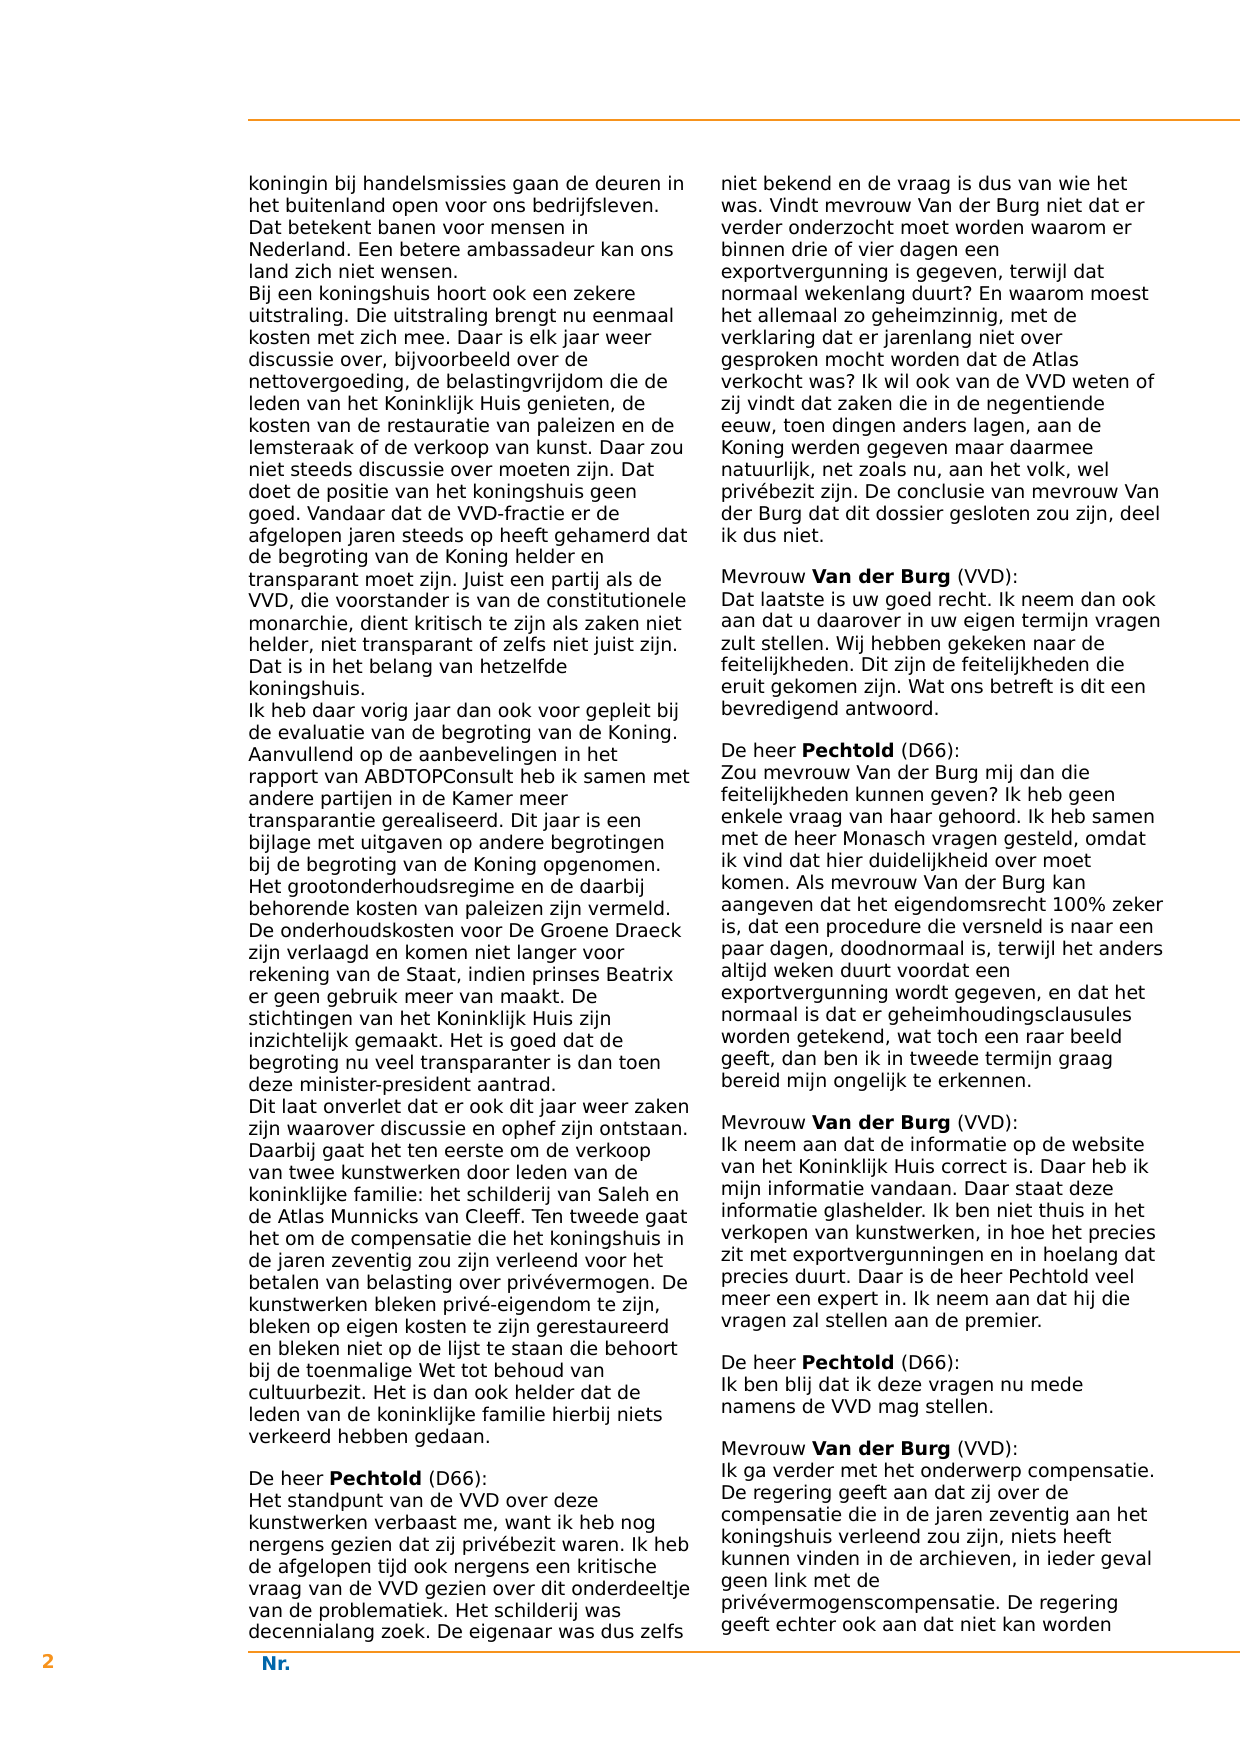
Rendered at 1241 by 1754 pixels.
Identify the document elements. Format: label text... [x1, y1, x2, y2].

text Ik ben blij dat ik deze vragen nu mede namens de VVD mag stellen. [721, 1374, 1163, 1418]
text koningin bij handelsmissies gaan de deuren in het buitenland open voor ons bedrijfsleven. Dat betekent banen voor mensen in Nederland. Een betere ambassadeur kan ons land zich niet wensen. [248, 173, 691, 283]
text Mevrouw Van der Burg (VVD): [721, 1438, 1163, 1460]
text niet bekend en de vraag is dus van wie het was. Vindt mevrouw Van der Burg niet dat er verder onderzocht moet worden waarom er binnen drie of vier dagen een exportvergunning is gegeven, terwijl dat normaal wekenlang duurt? En waarom moest het allemaal zo geheimzinnig, met de verklaring dat er jarenlang niet over gesproken mocht worden dat de Atlas verkocht was? Ik wil ook van de VVD weten of zij vindt dat zaken die in de negentiende eeuw, toen dingen anders lagen, aan de Koning werden gegeven maar daarmee natuurlijk, net zoals nu, aan het volk, wel privébezit zijn. De conclusie van mevrouw Van der Burg dat dit dossier gesloten zou zijn, deel ik dus niet. [721, 173, 1163, 546]
text Dat laatste is uw goed recht. Ik neem dan ook aan dat u daarover in uw eigen termijn vragen zult stellen. Wij hebben gekeken naar de feitelijkheden. Dit zijn de feitelijkheden die eruit gekomen zijn. Wat ons betreft is dit een bevredigend antwoord. [721, 588, 1163, 720]
text Dit laat onverlet dat er ook dit jaar weer zaken zijn waarover discussie en ophef zijn ontstaan. Daarbij gaat het ten eerste om de verkoop van twee kunstwerken door leden van de koninklijke familie: het schilderij van Saleh en de Atlas Munnicks van Cleeff. Ten tweede gaat het om de compensatie die het koningshuis in de jaren zeventig zou zijn verleend voor het betalen van belasting over privévermogen. De kunstwerken bleken privé-eigendom te zijn, bleken op eigen kosten te zijn gerestaureerd en bleken niet op de lijst te staan die behoort bij de toenmalige Wet tot behoud van cultuurbezit. Het is dan ook helder dat de leden van de koninklijke familie hierbij niets verkeerd hebben gedaan. [248, 1096, 691, 1448]
text Mevrouw Van der Burg (VVD): [721, 566, 1163, 588]
text Ik neem aan dat de informatie op de website van het Koninklijk Huis correct is. Daar heb ik mijn informatie vandaan. Daar staat deze informatie glashelder. Ik ben niet thuis in het verkopen van kunstwerken, in hoe het precies zit met exportvergunningen en in hoelang dat precies duurt. Daar is de heer Pechtold veel meer een expert in. Ik neem aan dat hij die vragen zal stellen aan de premier. [721, 1134, 1163, 1332]
text Het standpunt van de VVD over deze kunstwerken verbaast me, want ik heb nog nergens gezien dat zij privébezit waren. Ik heb de afgelopen tijd ook nergens een kritische vraag van de VVD gezien over dit onderdeeltje van de problematiek. Het schilderij was decennialang zoek. De eigenaar was dus zelfs [248, 1489, 691, 1643]
text De heer Pechtold (D66): [721, 1352, 1163, 1374]
text Mevrouw Van der Burg (VVD): [721, 1112, 1163, 1134]
text Zou mevrouw Van der Burg mij dan die feitelijkheden kunnen geven? Ik heb geen enkele vraag van haar gehoord. Ik heb samen met de heer Monasch vragen gesteld, omdat ik vind dat hier duidelijkheid over moet komen. Als mevrouw Van der Burg kan aangeven dat het eigendomsrecht 100% zeker is, dat een procedure die versneld is naar een paar dagen, doodnormaal is, terwijl het anders altijd weken duurt voordat een exportvergunning wordt gegeven, en dat het normaal is dat er geheimhoudingsclausules worden getekend, wat toch een raar beeld geeft, dan ben ik in tweede termijn graag bereid mijn ongelijk te erkennen. [721, 762, 1163, 1092]
text De heer Pechtold (D66): [248, 1468, 691, 1489]
text Ik ga verder met het onderwerp compensatie. De regering geeft aan dat zij over de compensatie die in de jaren zeventig aan het koningshuis verleend zou zijn, niets heeft kunnen vinden in de archieven, in ieder geval geen link met de privévermogenscompensatie. De regering geeft echter ook aan dat niet kan worden [721, 1460, 1163, 1636]
text Bij een koningshuis hoort ook een zekere uitstraling. Die uitstraling brengt nu eenmaal kosten met zich mee. Daar is elk jaar weer discussie over, bijvoorbeeld over de nettovergoeding, de belastingvrijdom die de leden van het Koninklijk Huis genieten, de kosten van de restauratie van paleizen en de lemsteraak of de verkoop van kunst. Daar zou niet steeds discussie over moeten zijn. Dat doet de positie van het koningshuis geen goed. Vandaar dat de VVD-fractie er de afgelopen jaren steeds op heeft gehamerd dat de begroting van de Koning helder en transparant moet zijn. Juist een partij als de VVD, die voorstander is van de constitutionele monarchie, dient kritisch te zijn als zaken niet helder, niet transparant of zelfs niet juist zijn. Dat is in het belang van hetzelfde koningshuis. [248, 283, 691, 700]
text Ik heb daar vorig jaar dan ook voor gepleit bij de evaluatie van de begroting van de Koning. Aanvullend op de aanbevelingen in het rapport van ABDTOPConsult heb ik samen met andere partijen in de Kamer meer transparantie gerealiseerd. Dit jaar is een bijlage met uitgaven op andere begrotingen bij de begroting van de Koning opgenomen. Het grootonderhoudsregime en de daarbij behorende kosten van paleizen zijn vermeld. De onderhoudskosten voor De Groene Draeck zijn verlaagd en komen niet langer voor rekening van de Staat, indien prinses Beatrix er geen gebruik meer van maakt. De stichtingen van het Koninklijk Huis zijn inzichtelijk gemaakt. Het is goed dat de begroting nu veel transparanter is dan toen deze minister-president aantrad. [248, 700, 691, 1096]
text De heer Pechtold (D66): [721, 740, 1163, 762]
